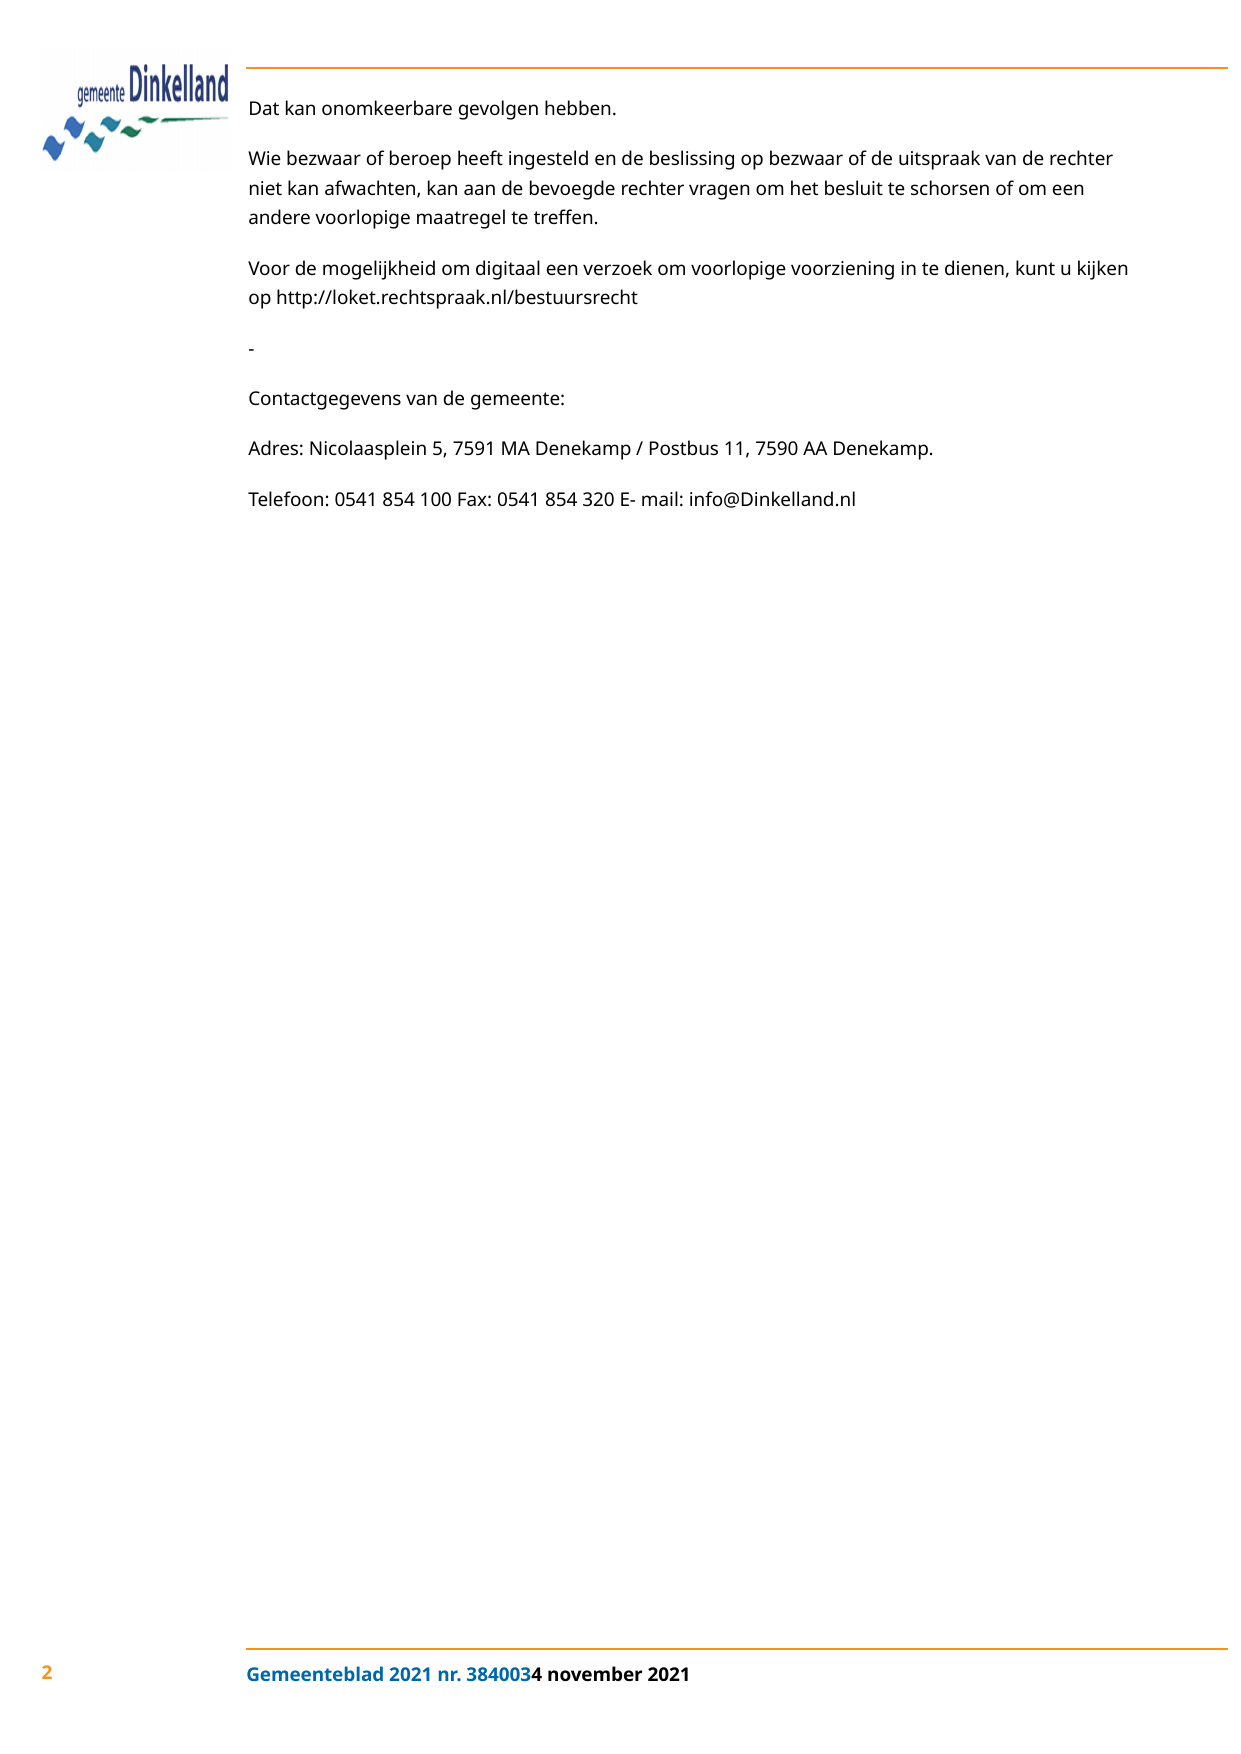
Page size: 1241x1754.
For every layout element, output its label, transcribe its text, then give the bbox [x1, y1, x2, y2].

picture [41, 47, 231, 172]
text Telefoon: 0541 854 100 Fax: 0541 854 320 E- mail: info@Dinkelland.nl [248, 486, 1152, 512]
text Contactgegevens van de gemeente: [248, 385, 1152, 411]
text Adres: Nicolaasplein 5, 7591 MA Denekamp / Postbus 11, 7590 AA Denekamp. [248, 436, 1152, 461]
text - [248, 335, 1152, 361]
text Wie bezwaar of beroep heeft ingesteld en de beslissing op bezwaar of de uitspraak van de rechter niet kan afwachten, kan aan de bevoegde rechter vragen om het besluit te schorsen of om een andere voorlopige maatregel te treffen. [248, 145, 1152, 230]
text Voor de mogelijkheid om digitaal een verzoek om voorlopige voorziening in te dienen, kunt u kijken op http://loket.rechtspraak.nl/bestuursrecht [248, 255, 1152, 310]
text Dat kan onomkeerbare gevolgen hebben. [248, 95, 1152, 121]
